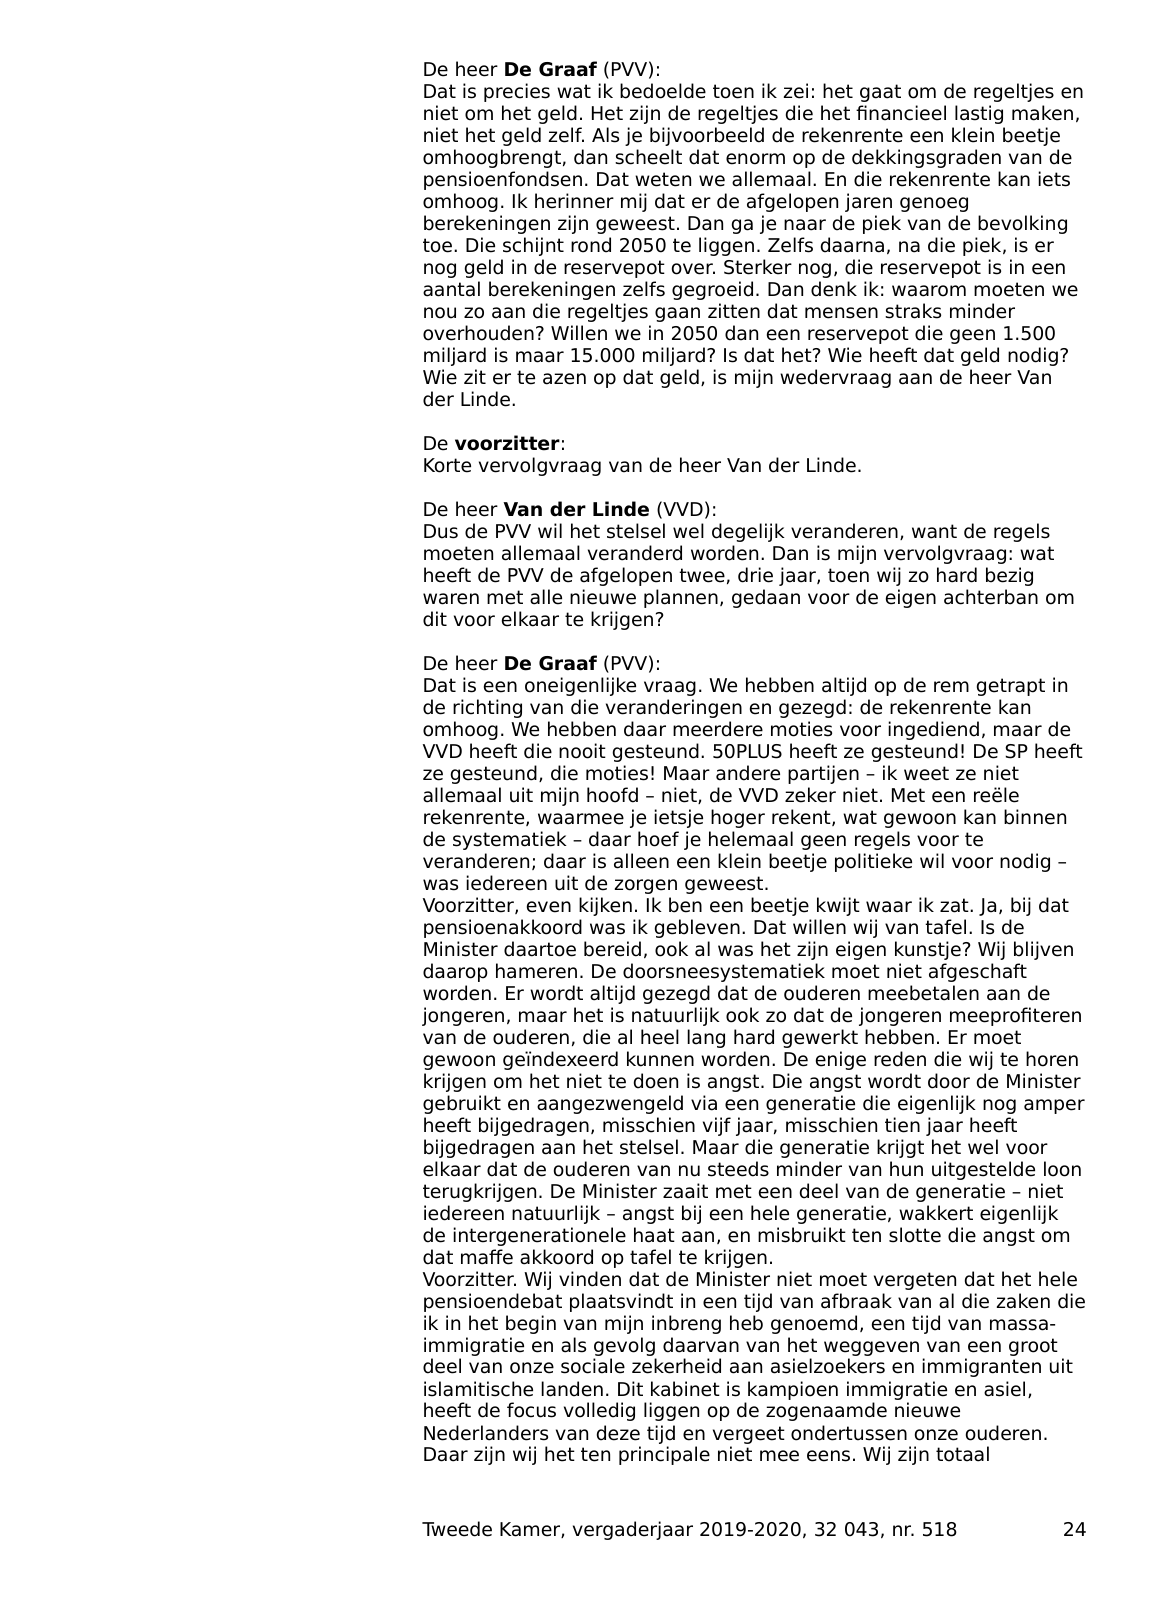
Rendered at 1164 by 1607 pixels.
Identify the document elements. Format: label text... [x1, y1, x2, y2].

text De heer De Graaf (PVV): [422, 59, 1087, 81]
text De heer Van der Linde (VVD): [422, 499, 1087, 521]
text Dat is een oneigenlijke vraag. We hebben altijd op de rem getrapt in de richting van die veranderingen en gezegd: de rekenrente kan omhoog. We hebben daar meerdere moties voor ingediend, maar de VVD heeft die nooit gesteund. 50PLUS heeft ze gesteund! De SP heeft ze gesteund, die moties! Maar andere partijen – ik weet ze niet allemaal uit mijn hoofd – niet, de VVD zeker niet. Met een reële rekenrente, waarmee je ietsje hoger rekent, wat gewoon kan binnen de systematiek – daar hoef je helemaal geen regels voor te veranderen; daar is alleen een klein beetje politieke wil voor nodig – was iedereen uit de zorgen geweest. [422, 675, 1087, 895]
text De heer De Graaf (PVV): [422, 653, 1087, 675]
text Voorzitter, even kijken. Ik ben een beetje kwijt waar ik zat. Ja, bij dat pensioenakkoord was ik gebleven. Dat willen wij van tafel. Is de Minister daartoe bereid, ook al was het zijn eigen kunstje? Wij blijven daarop hameren. De doorsneesystematiek moet niet afgeschaft worden. Er wordt altijd gezegd dat de ouderen meebetalen aan de jongeren, maar het is natuurlijk ook zo dat de jongeren meeprofiteren van de ouderen, die al heel lang hard gewerkt hebben. Er moet gewoon geïndexeerd kunnen worden. De enige reden die wij te horen krijgen om het niet te doen is angst. Die angst wordt door de Minister gebruikt en aangezwengeld via een generatie die eigenlijk nog amper heeft bijgedragen, misschien vijf jaar, misschien tien jaar heeft bijgedragen aan het stelsel. Maar die generatie krijgt het wel voor elkaar dat de ouderen van nu steeds minder van hun uitgestelde loon terugkrijgen. De Minister zaait met een deel van de generatie – niet iedereen natuurlijk – angst bij een hele generatie, wakkert eigenlijk de intergenerationele haat aan, en misbruikt ten slotte die angst om dat maffe akkoord op tafel te krijgen. [422, 895, 1087, 1268]
text Voorzitter. Wij vinden dat de Minister niet moet vergeten dat het hele pensioendebat plaatsvindt in een tijd van afbraak van al die zaken die ik in het begin van mijn inbreng heb genoemd, een tijd van massa-immigratie en als gevolg daarvan van het weggeven van een groot deel van onze sociale zekerheid aan asielzoekers en immigranten uit islamitische landen. Dit kabinet is kampioen immigratie en asiel, heeft de focus volledig liggen op de zogenaamde nieuwe Nederlanders van deze tijd en vergeet ondertussen onze ouderen. Daar zijn wij het ten principale niet mee eens. Wij zijn totaal [422, 1268, 1087, 1466]
text Korte vervolgvraag van de heer Van der Linde. [422, 455, 1087, 477]
text Dat is precies wat ik bedoelde toen ik zei: het gaat om de regeltjes en niet om het geld. Het zijn de regeltjes die het financieel lastig maken, niet het geld zelf. Als je bijvoorbeeld de rekenrente een klein beetje omhoogbrengt, dan scheelt dat enorm op de dekkingsgraden van de pensioenfondsen. Dat weten we allemaal. En die rekenrente kan iets omhoog. Ik herinner mij dat er de afgelopen jaren genoeg berekeningen zijn geweest. Dan ga je naar de piek van de bevolking toe. Die schijnt rond 2050 te liggen. Zelfs daarna, na die piek, is er nog geld in de reservepot over. Sterker nog, die reservepot is in een aantal berekeningen zelfs gegroeid. Dan denk ik: waarom moeten we nou zo aan die regeltjes gaan zitten dat mensen straks minder overhouden? Willen we in 2050 dan een reservepot die geen 1.500 miljard is maar 15.000 miljard? Is dat het? Wie heeft dat geld nodig? Wie zit er te azen op dat geld, is mijn wedervraag aan de heer Van der Linde. [422, 81, 1087, 411]
text Dus de PVV wil het stelsel wel degelijk veranderen, want de regels moeten allemaal veranderd worden. Dan is mijn vervolgvraag: wat heeft de PVV de afgelopen twee, drie jaar, toen wij zo hard bezig waren met alle nieuwe plannen, gedaan voor de eigen achterban om dit voor elkaar te krijgen? [422, 521, 1087, 631]
text De voorzitter: [422, 433, 1087, 455]
